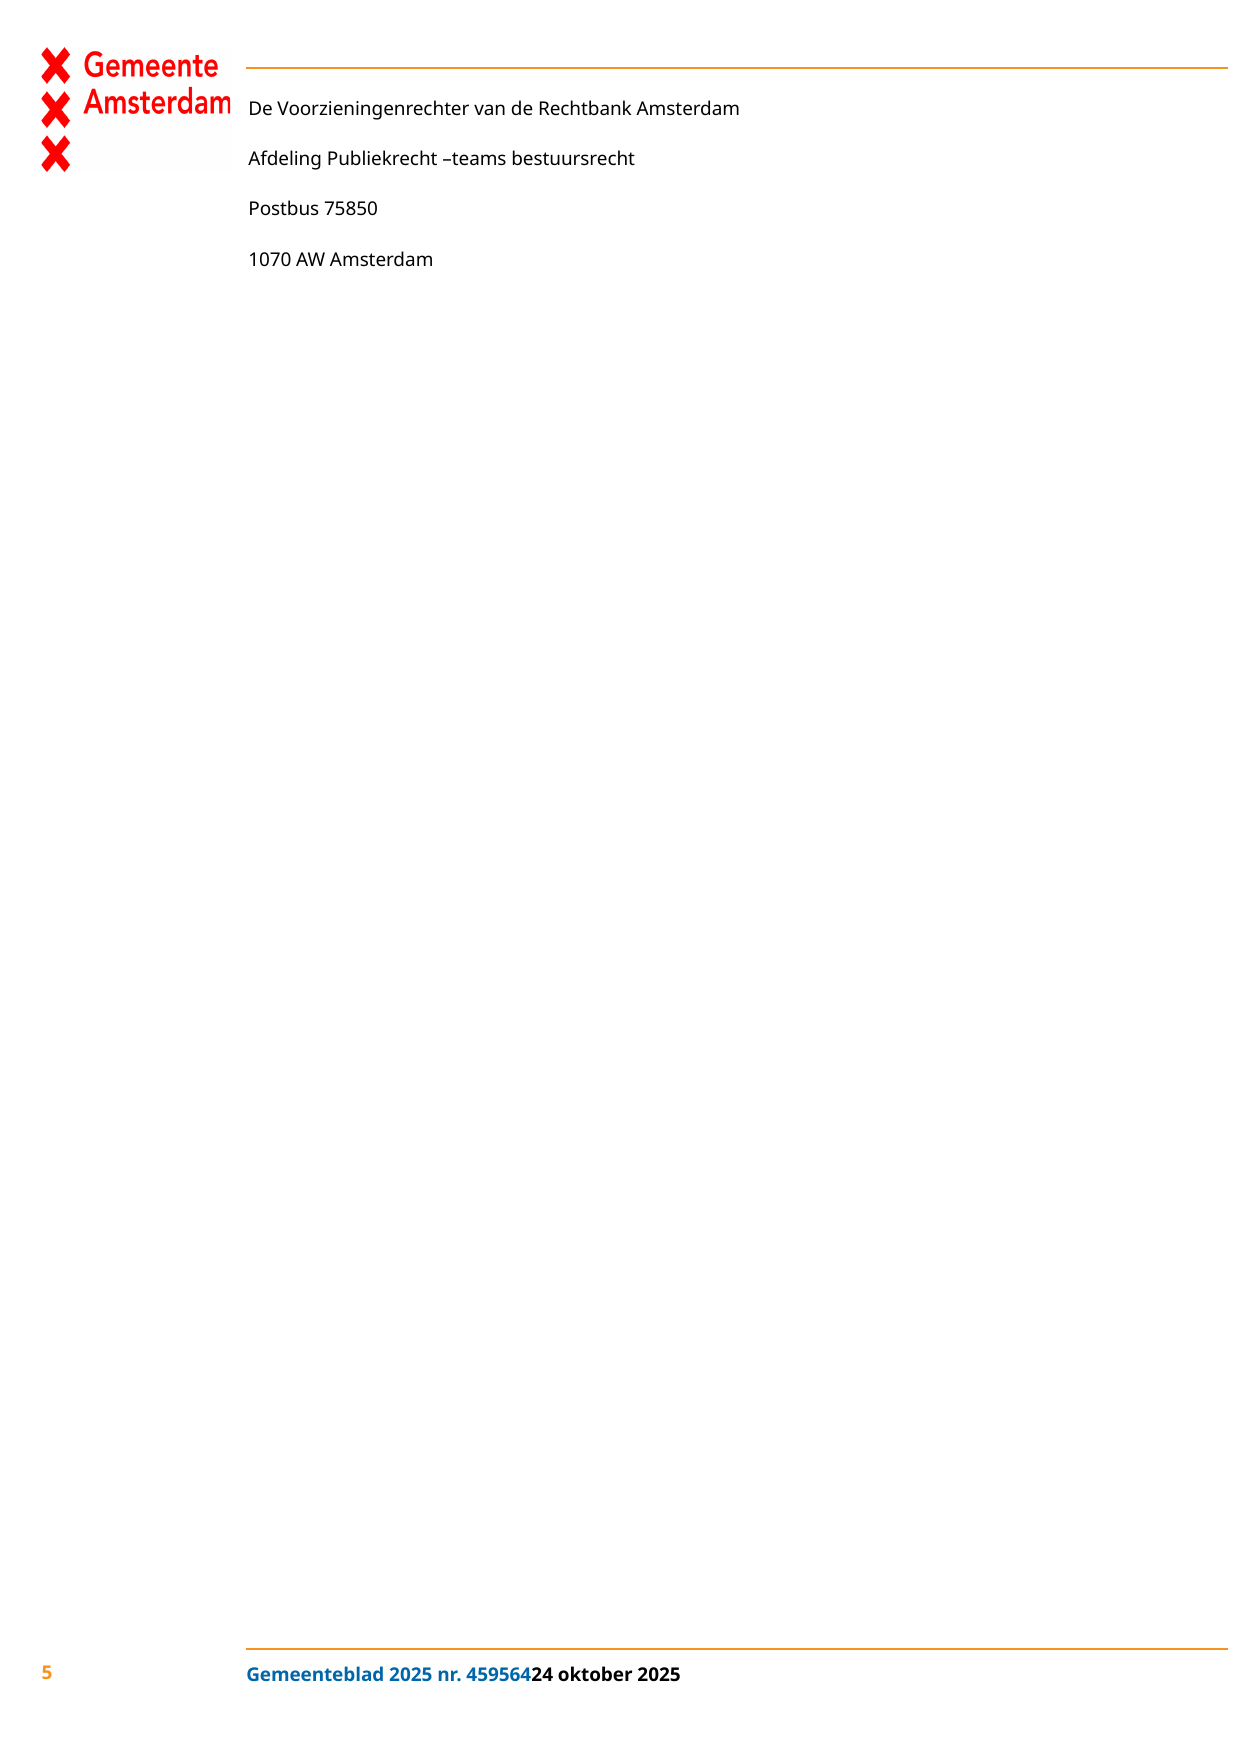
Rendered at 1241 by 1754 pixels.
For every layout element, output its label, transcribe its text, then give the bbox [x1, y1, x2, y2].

picture [41, 47, 231, 172]
text Postbus 75850 [248, 196, 1152, 221]
text Afdeling Publiekrecht –teams bestuursrecht [248, 145, 1152, 171]
text De Voorzieningenrechter van de Rechtbank Amsterdam [248, 95, 1152, 121]
text 1070 AW Amsterdam [248, 246, 1152, 272]
